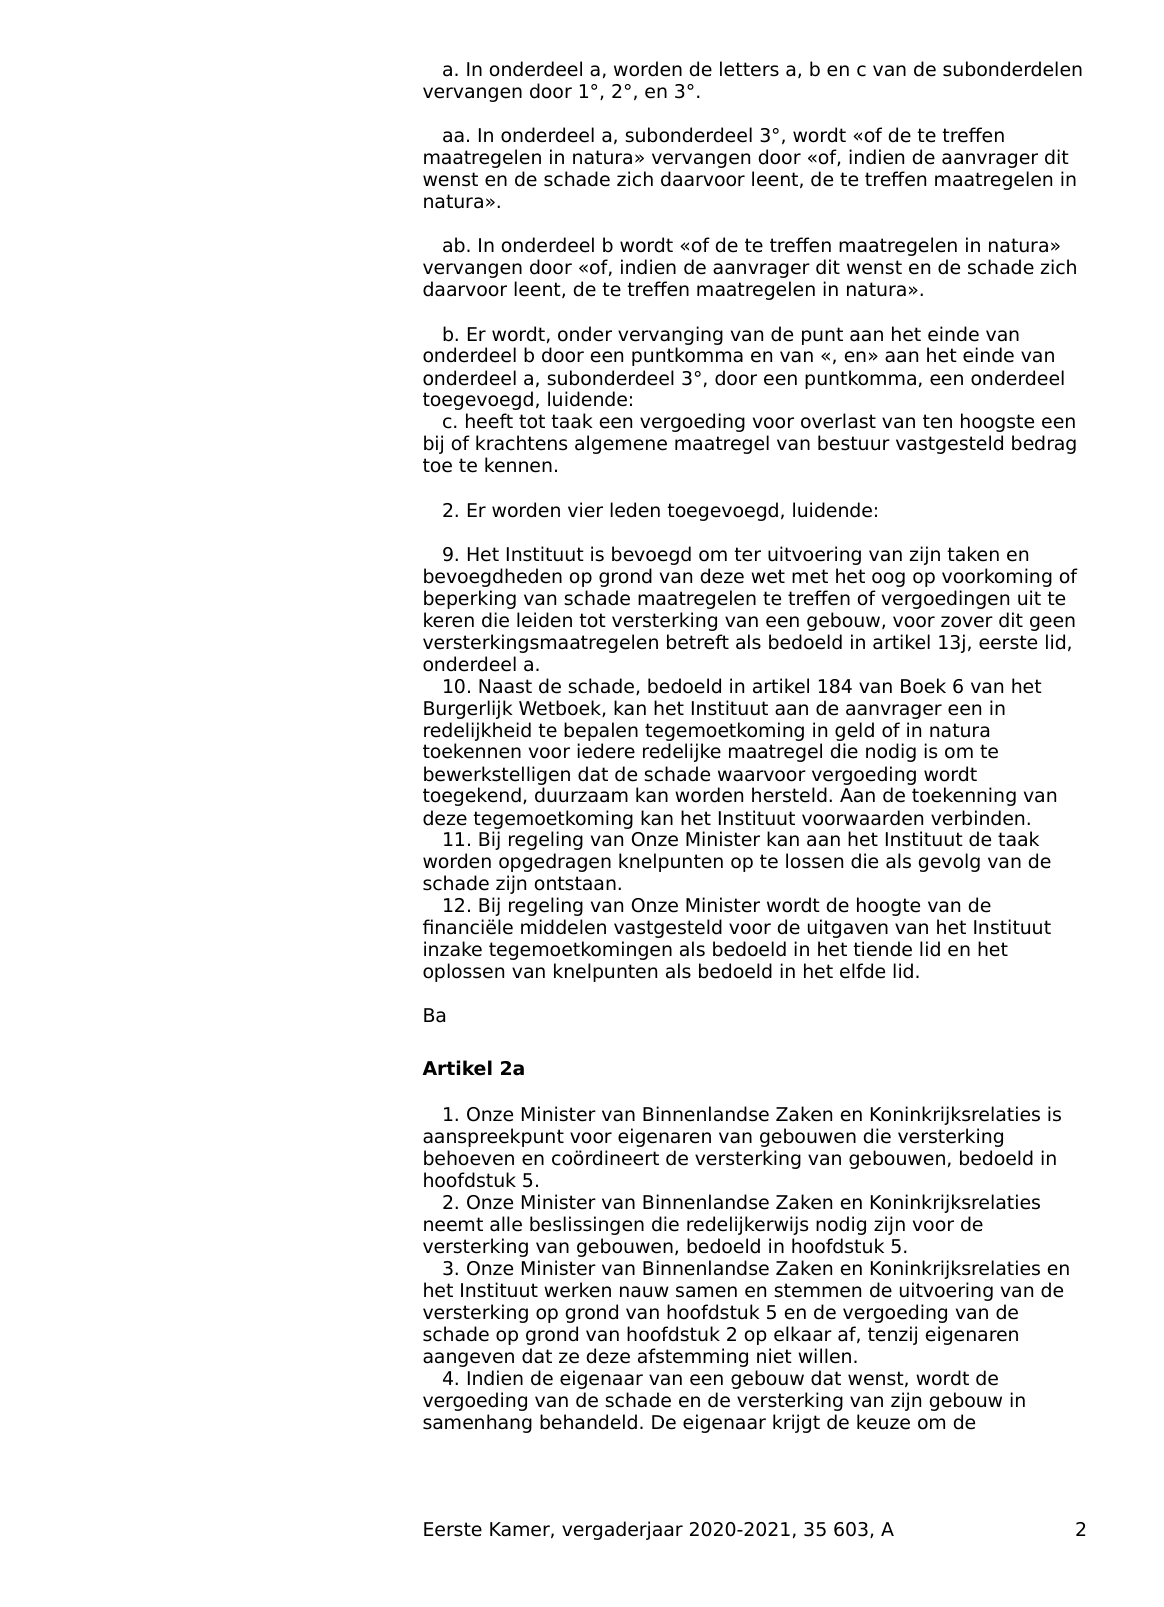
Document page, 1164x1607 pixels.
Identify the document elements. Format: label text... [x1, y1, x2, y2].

text 10. Naast de schade, bedoeld in artikel 184 van Boek 6 van het Burgerlijk Wetboek, kan het Instituut aan de aanvrager een in redelijkheid te bepalen tegemoetkoming in geld of in natura toekennen voor iedere redelijke maatregel die nodig is om te bewerkstelligen dat de schade waarvoor vergoeding wordt toegekend, duurzaam kan worden hersteld. Aan de toekenning van deze tegemoetkoming kan het Instituut voorwaarden verbinden. [422, 676, 1087, 829]
text a. In onderdeel a, worden de letters a, b en c van de subonderdelen vervangen door 1°, 2°, en 3°. [422, 59, 1087, 103]
text ab. In onderdeel b wordt «of de te treffen maatregelen in natura» vervangen door «of, indien de aanvrager dit wenst en de schade zich daarvoor leent, de te treffen maatregelen in natura». [422, 235, 1087, 301]
text 4. Indien de eigenaar van een gebouw dat wenst, wordt de vergoeding van de schade en de versterking van zijn gebouw in samenhang behandeld. De eigenaar krijgt de keuze om de [422, 1368, 1087, 1434]
text b. Er wordt, onder vervanging van de punt aan het einde van onderdeel b door een puntkomma en van «, en» aan het einde van onderdeel a, subonderdeel 3°, door een puntkomma, een onderdeel toegevoegd, luidende: [422, 323, 1087, 411]
subtitle Artikel 2a [422, 1057, 1087, 1079]
text 3. Onze Minister van Binnenlandse Zaken en Koninkrijksrelaties en het Instituut werken nauw samen en stemmen de uitvoering van de versterking op grond van hoofdstuk 5 en de vergoeding van de schade op grond van hoofdstuk 2 op elkaar af, tenzij eigenaren aangeven dat ze deze afstemming niet willen. [422, 1258, 1087, 1368]
text Ba [422, 1005, 1087, 1027]
text 12. Bij regeling van Onze Minister wordt de hoogte van de financiële middelen vastgesteld voor de uitgaven van het Instituut inzake tegemoetkomingen als bedoeld in het tiende lid en het oplossen van knelpunten als bedoeld in het elfde lid. [422, 895, 1087, 983]
text 11. Bij regeling van Onze Minister kan aan het Instituut de taak worden opgedragen knelpunten op te lossen die als gevolg van de schade zijn ontstaan. [422, 829, 1087, 895]
text c. heeft tot taak een vergoeding voor overlast van ten hoogste een bij of krachtens algemene maatregel van bestuur vastgesteld bedrag toe te kennen. [422, 411, 1087, 477]
text 1. Onze Minister van Binnenlandse Zaken en Koninkrijksrelaties is aanspreekpunt voor eigenaren van gebouwen die versterking behoeven en coördineert de versterking van gebouwen, bedoeld in hoofdstuk 5. [422, 1104, 1087, 1192]
text 2. Onze Minister van Binnenlandse Zaken en Koninkrijksrelaties neemt alle beslissingen die redelijkerwijs nodig zijn voor de versterking van gebouwen, bedoeld in hoofdstuk 5. [422, 1192, 1087, 1258]
text aa. In onderdeel a, subonderdeel 3°, wordt «of de te treffen maatregelen in natura» vervangen door «of, indien de aanvrager dit wenst en de schade zich daarvoor leent, de te treffen maatregelen in natura». [422, 125, 1087, 213]
text 2. Er worden vier leden toegevoegd, luidende: [422, 499, 1087, 521]
text 9. Het Instituut is bevoegd om ter uitvoering van zijn taken en bevoegdheden op grond van deze wet met het oog op voorkoming of beperking van schade maatregelen te treffen of vergoedingen uit te keren die leiden tot versterking van een gebouw, voor zover dit geen versterkingsmaatregelen betreft als bedoeld in artikel 13j, eerste lid, onderdeel a. [422, 544, 1087, 676]
